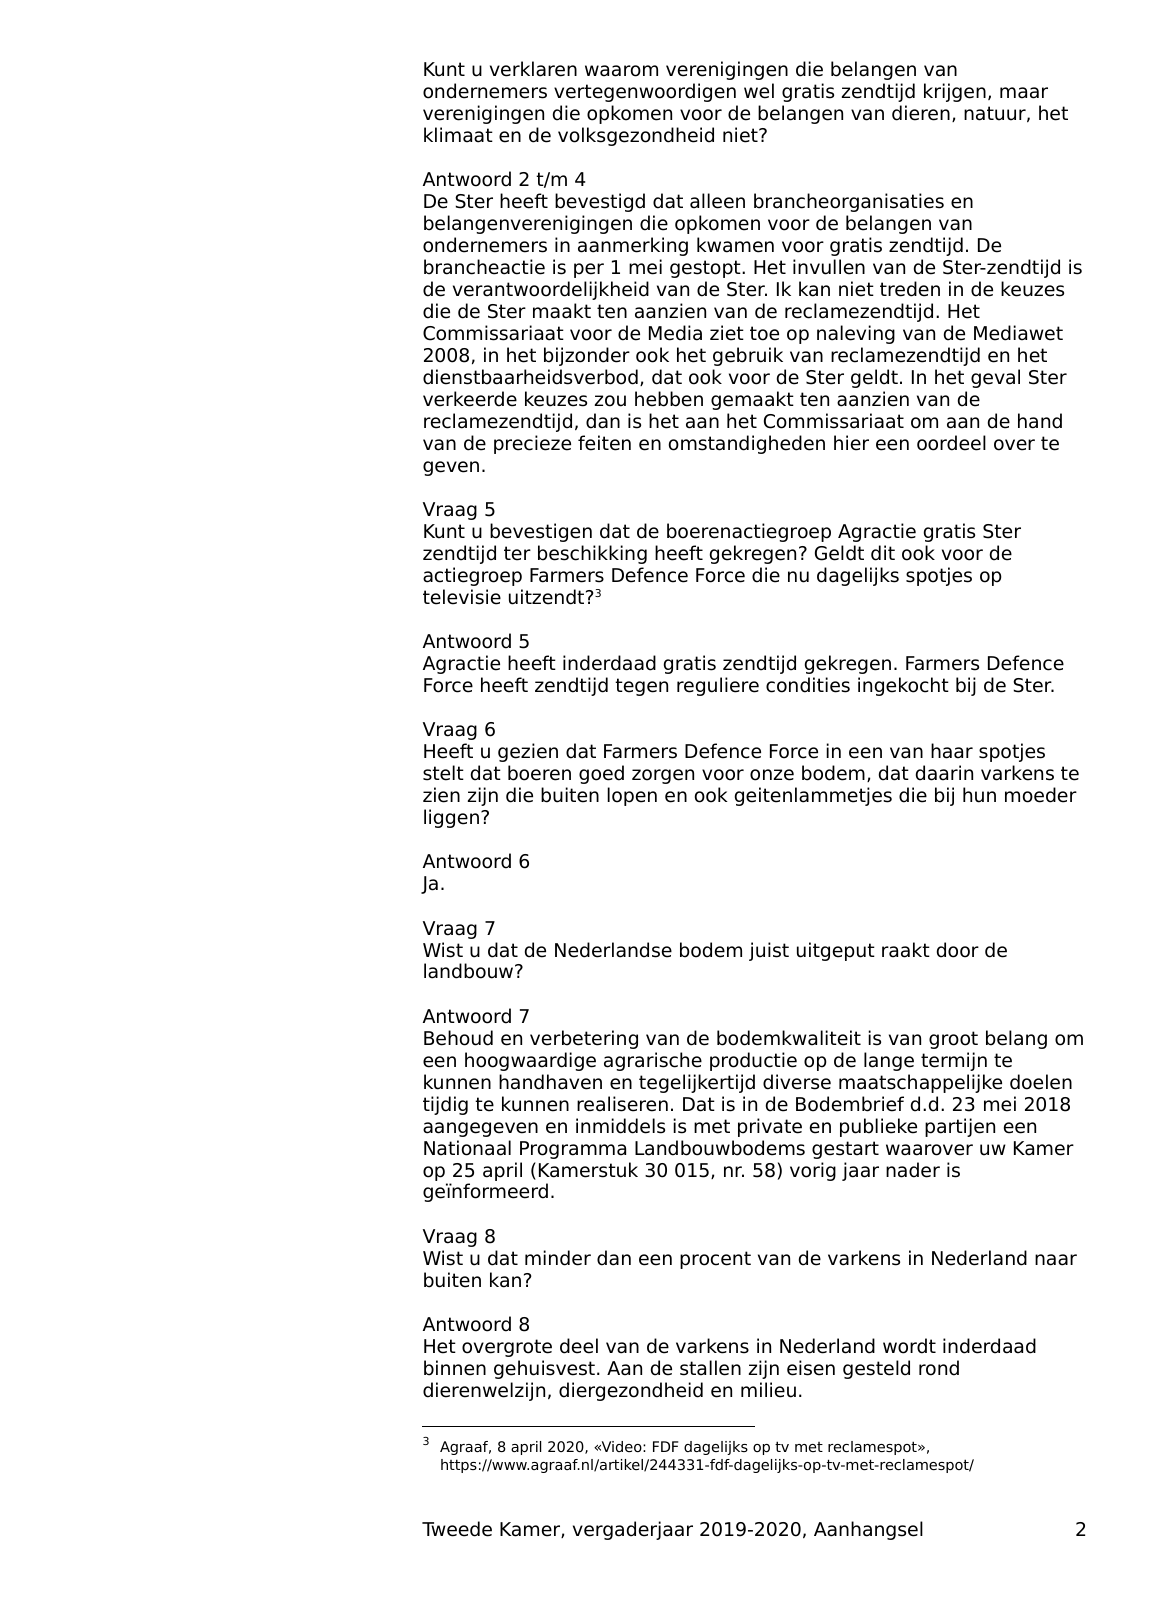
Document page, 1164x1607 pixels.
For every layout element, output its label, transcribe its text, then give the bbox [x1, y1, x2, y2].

text Antwoord 7 [422, 1006, 1087, 1028]
text Antwoord 6 [422, 851, 1087, 873]
text Het overgrote deel van de varkens in Nederland wordt inderdaad binnen gehuisvest. Aan de stallen zijn eisen gesteld rond dierenwelzijn, diergezondheid en milieu. [422, 1336, 1087, 1402]
text Vraag 8 [422, 1226, 1087, 1248]
text Behoud en verbetering van de bodemkwaliteit is van groot belang om een hoogwaardige agrarische productie op de lange termijn te kunnen handhaven en tegelijkertijd diverse maatschappelijke doelen tijdig te kunnen realiseren. Dat is in de Bodembrief d.d. 23 mei 2018 aangegeven en inmiddels is met private en publieke partijen een Nationaal Programma Landbouwbodems gestart waarover uw Kamer op 25 april (Kamerstuk 30 015, nr. 58) vorig jaar nader is geïnformeerd. [422, 1028, 1087, 1203]
text Vraag 6 [422, 719, 1087, 741]
text Agractie heeft inderdaad gratis zendtijd gekregen. Farmers Defence Force heeft zendtijd tegen reguliere condities ingekocht bij de Ster. [422, 653, 1087, 697]
text Vraag 5 [422, 499, 1087, 521]
text Agraaf, 8 april 2020, «Video: FDF dagelijks op tv met reclamespot», https://www.agraaf.nl/artikel/244331-fdf-dagelijks-op-tv-met-reclamespot/ [422, 1435, 1087, 1474]
text De Ster heeft bevestigd dat alleen brancheorganisaties en belangenverenigingen die opkomen voor de belangen van ondernemers in aanmerking kwamen voor gratis zendtijd. De brancheactie is per 1 mei gestopt. Het invullen van de Ster-zendtijd is de verantwoordelijkheid van de Ster. Ik kan niet treden in de keuzes die de Ster maakt ten aanzien van de reclamezendtijd. Het Commissariaat voor de Media ziet toe op naleving van de Mediawet 2008, in het bijzonder ook het gebruik van reclamezendtijd en het dienstbaarheidsverbod, dat ook voor de Ster geldt. In het geval Ster verkeerde keuzes zou hebben gemaakt ten aanzien van de reclamezendtijd, dan is het aan het Commissariaat om aan de hand van de precieze feiten en omstandigheden hier een oordeel over te geven. [422, 191, 1087, 477]
text Antwoord 2 t/m 4 [422, 169, 1087, 191]
text Heeft u gezien dat Farmers Defence Force in een van haar spotjes stelt dat boeren goed zorgen voor onze bodem, dat daarin varkens te zien zijn die buiten lopen en ook geitenlammetjes die bij hun moeder liggen? [422, 741, 1087, 829]
text Antwoord 8 [422, 1314, 1087, 1336]
text Kunt u verklaren waarom verenigingen die belangen van ondernemers vertegenwoordigen wel gratis zendtijd krijgen, maar verenigingen die opkomen voor de belangen van dieren, natuur, het klimaat en de volksgezondheid niet? [422, 59, 1087, 147]
text Wist u dat minder dan een procent van de varkens in Nederland naar buiten kan? [422, 1248, 1087, 1292]
text Vraag 7 [422, 917, 1087, 939]
text Kunt u bevestigen dat de boerenactiegroep Agractie gratis Ster zendtijd ter beschikking heeft gekregen? Geldt dit ook voor de actiegroep Farmers Defence Force die nu dagelijks spotjes op televisie uitzendt? [422, 521, 1087, 609]
text Antwoord 5 [422, 631, 1087, 653]
text Wist u dat de Nederlandse bodem juist uitgeput raakt door de landbouw? [422, 939, 1087, 983]
text Ja. [422, 873, 1087, 895]
